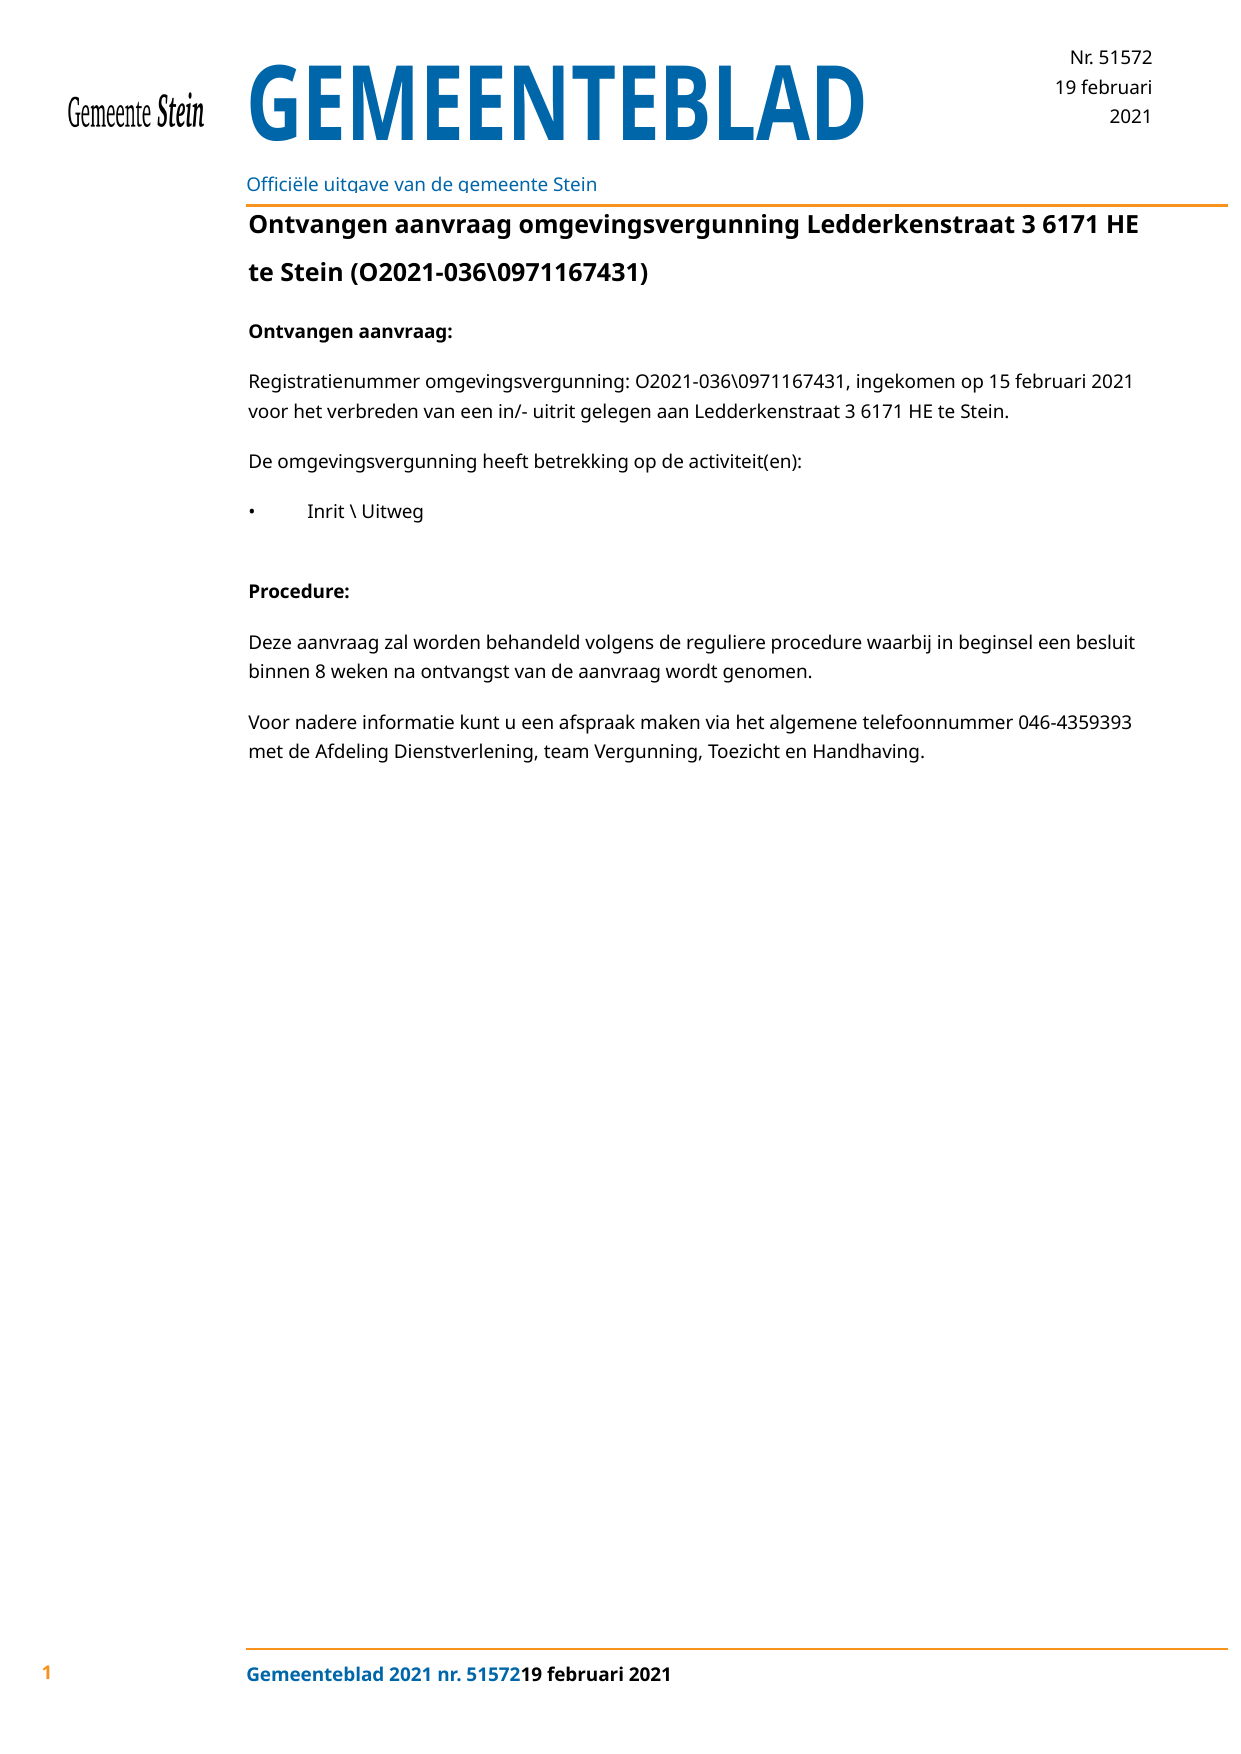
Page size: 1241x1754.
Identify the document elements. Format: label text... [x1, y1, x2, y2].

text Ontvangen aanvraag omgevingsvergunning Ledderkenstraat 3 6171 HE te Stein (O2021-036\0971167431) [248, 207, 1152, 288]
text De omgevingsvergunning heeft betrekking op de activiteit(en): [248, 448, 1152, 474]
list Inrit \ Uitweg [248, 499, 1152, 524]
text Registratienummer omgevingsvergunning: O2021-036\0971167431, ingekomen op 15 februari 2021 voor het verbreden van een in/- uitrit gelegen aan Ledderkenstraat 3 6171 HE te Stein. [248, 368, 1152, 424]
text Procedure: [248, 579, 1152, 604]
picture [41, 47, 231, 172]
text Voor nadere informatie kunt u een afspraak maken via het algemene telefoonnummer 046-4359393 met de Afdeling Dienstverlening, team Vergunning, Toezicht en Handhaving. [248, 709, 1152, 764]
text Ontvangen aanvraag: [248, 318, 1152, 344]
text Deze aanvraag zal worden behandeld volgens de reguliere procedure waarbij in beginsel een besluit binnen 8 weken na ontvangst van de aanvraag wordt genomen. [248, 629, 1152, 684]
